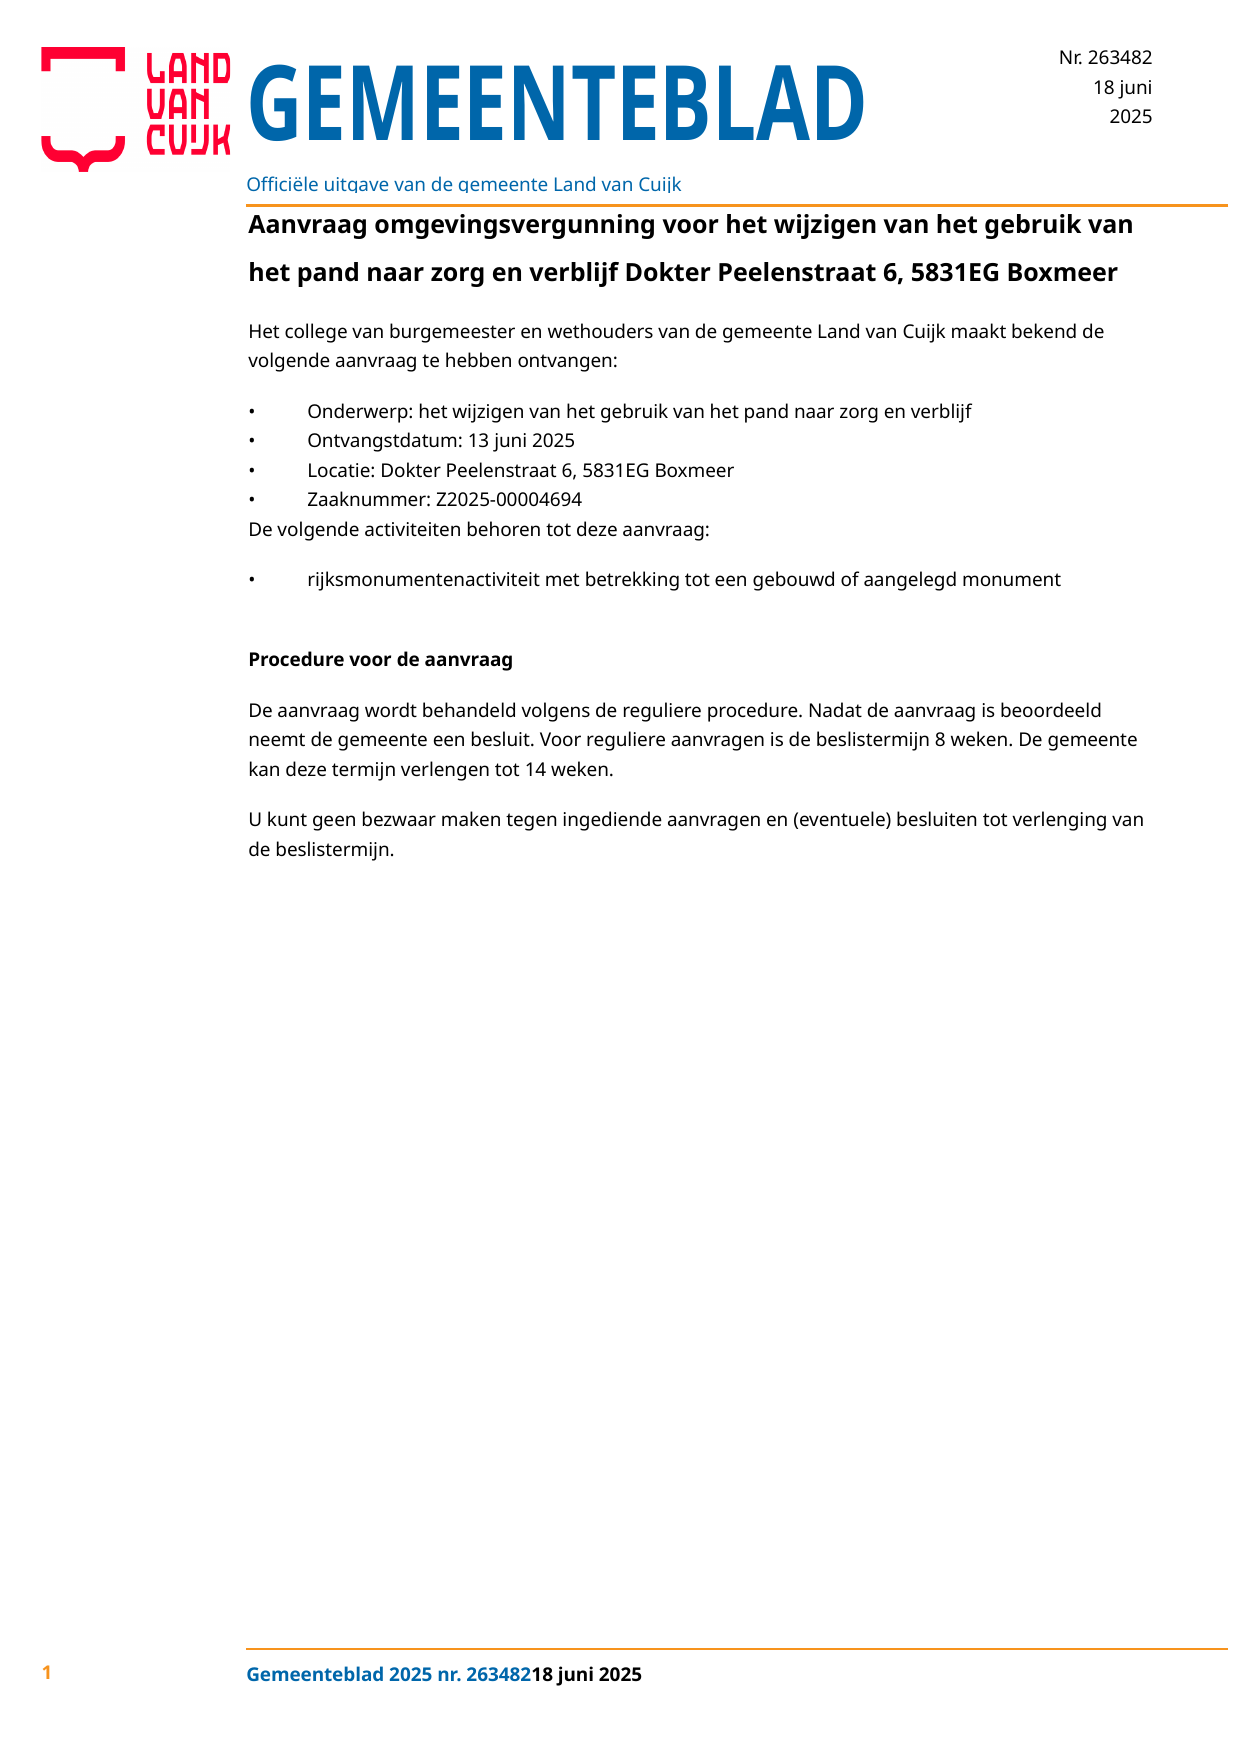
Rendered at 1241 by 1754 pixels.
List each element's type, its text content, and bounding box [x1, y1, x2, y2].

text Procedure voor de aanvraag [248, 647, 1152, 672]
list Locatie: Dokter Peelenstraat 6, 5831EG Boxmeer [248, 457, 1152, 483]
text Aanvraag omgevingsvergunning voor het wijzigen van het gebruik van het pand naar zorg en verblijf Dokter Peelenstraat 6, 5831EG Boxmeer [248, 207, 1152, 288]
list rijksmonumentenactiviteit met betrekking tot een gebouwd of aangelegd monument [248, 567, 1152, 592]
list Zaaknummer: Z2025-00004694 [248, 487, 1152, 512]
picture [41, 47, 231, 172]
text De aanvraag wordt behandeld volgens de reguliere procedure. Nadat de aanvraag is beoordeeld neemt de gemeente een besluit. Voor reguliere aanvragen is de beslistermijn 8 weken. De gemeente kan deze termijn verlengen tot 14 weken. [248, 697, 1152, 782]
list Ontvangstdatum: 13 juni 2025 [248, 427, 1152, 453]
text De volgende activiteiten behoren tot deze aanvraag: [248, 516, 1152, 542]
text Het college van burgemeester en wethouders van de gemeente Land van Cuijk maakt bekend de volgende aanvraag te hebben ontvangen: [248, 318, 1152, 373]
text U kunt geen bezwaar maken tegen ingediende aanvragen en (eventuele) besluiten tot verlenging van de beslistermijn. [248, 807, 1152, 862]
list Onderwerp: het wijzigen van het gebruik van het pand naar zorg en verblijf [248, 398, 1152, 424]
